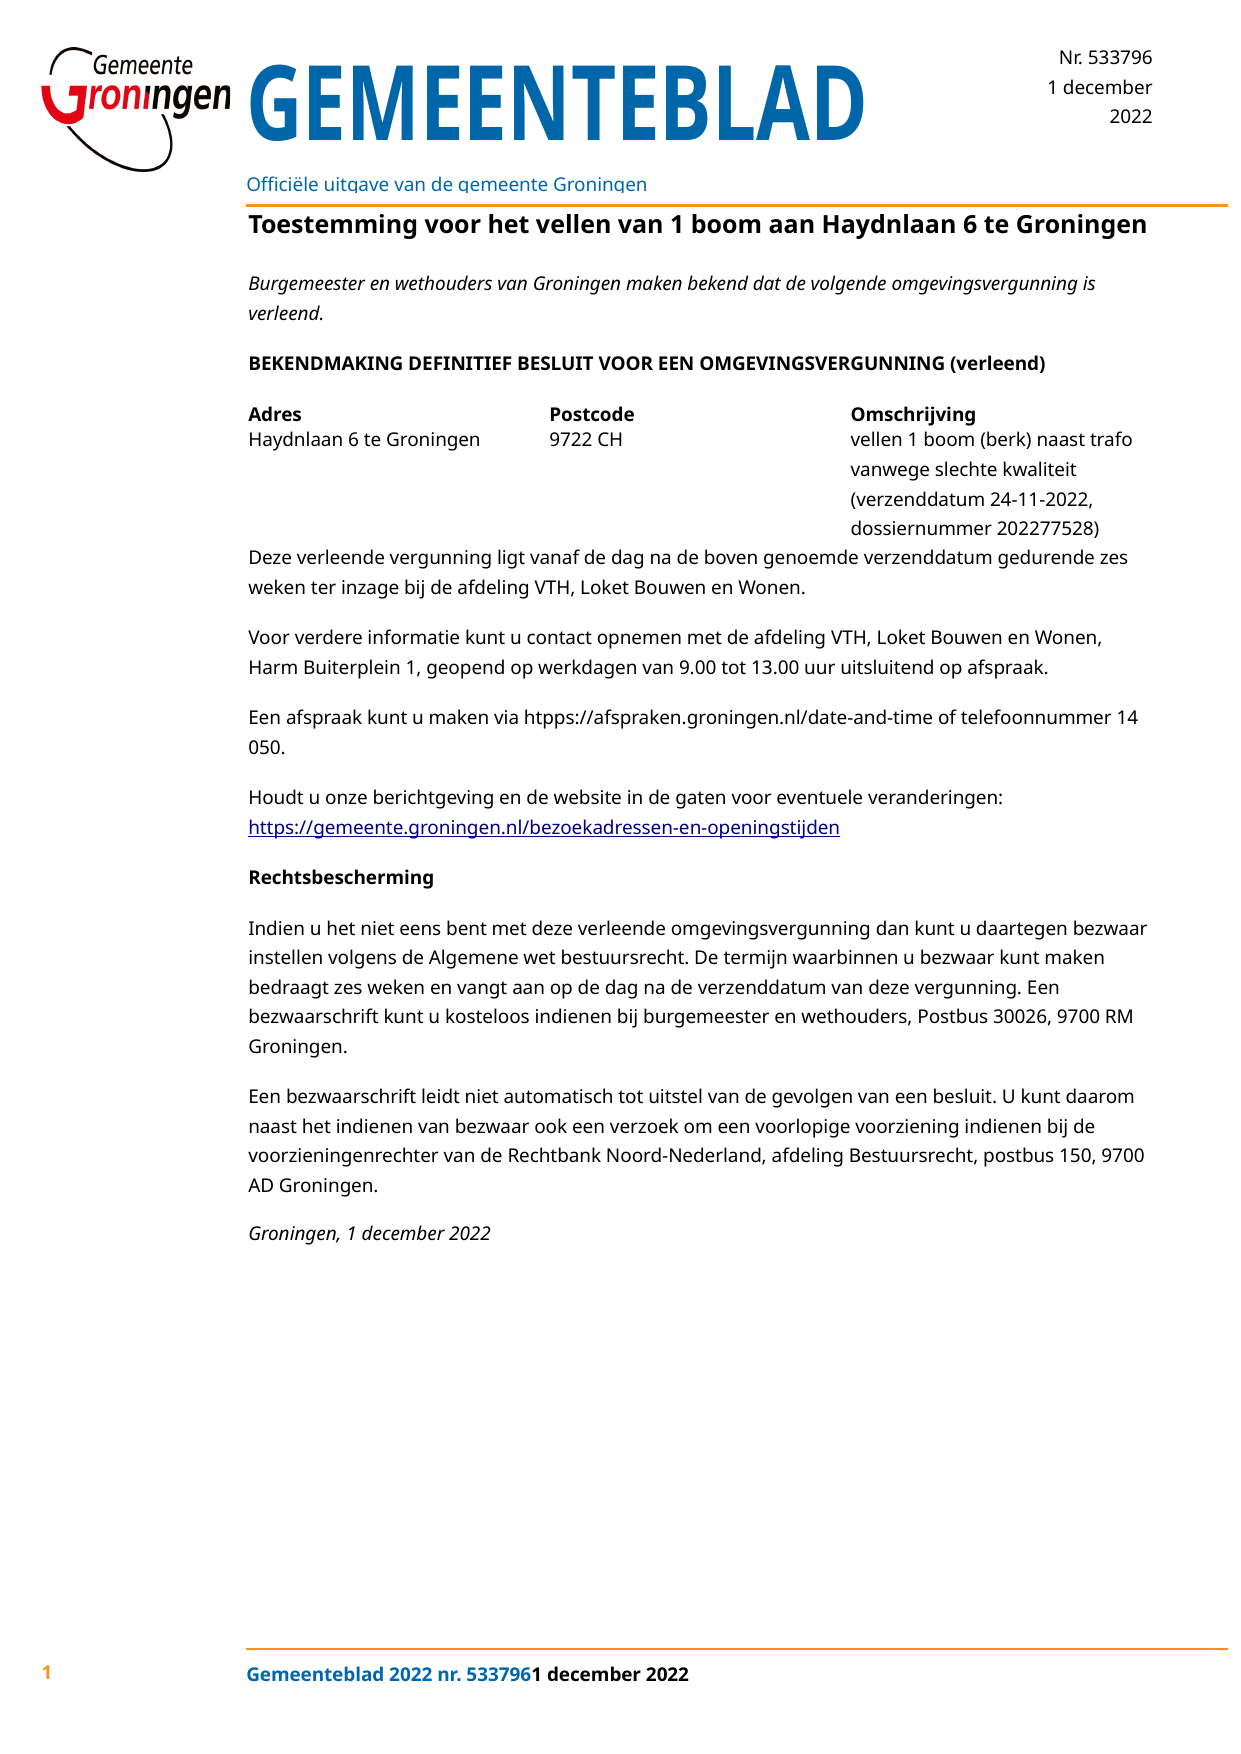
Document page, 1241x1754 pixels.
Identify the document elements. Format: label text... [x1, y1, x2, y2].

text Groningen, 1 december 2022 [248, 1220, 1152, 1246]
text Toestemming voor het vellen van 1 boom aan Haydnlaan 6 te Groningen [248, 207, 1152, 241]
table_cell vellen 1 boom (berk) naast trafo vanwege slechte kwaliteit (verzenddatum 24-11-2022, dossiernummer 202277528) [850, 427, 1152, 541]
text Indien u het niet eens bent met deze verleende omgevingsvergunning dan kunt u daartegen bezwaar instellen volgens de Algemene wet bestuursrecht. De termijn waarbinnen u bezwaar kunt maken bedraagt zes weken en vangt aan op de dag na de verzenddatum van deze vergunning. Een bezwaarschrift kunt u kosteloos indienen bij burgemeester en wethouders, Postbus 30026, 9700 RM Groningen. [248, 915, 1152, 1059]
text Burgemeester en wethouders van Groningen maken bekend dat de volgende omgevingsvergunning is verleend. [248, 270, 1152, 326]
picture [41, 47, 231, 172]
text Rechtsbescherming [248, 864, 1152, 890]
text Een bezwaarschrift leidt niet automatisch tot uitstel van de gevolgen van een besluit. U kunt daarom naast het indienen van bezwaar ook een verzoek om een voorlopige voorziening indienen bij de voorzieningenrechter van de Rechtbank Noord-Nederland, afdeling Bestuursrecht, postbus 150, 9700 AD Groningen. [248, 1083, 1152, 1198]
text Een afspraak kunt u maken via htpps://afspraken.groningen.nl/date-and-time of telefoonnummer 14 050. [248, 704, 1152, 759]
table_header Postcode [549, 401, 850, 427]
table_cell Haydnlaan 6 te Groningen [248, 427, 549, 541]
table_header Adres [248, 401, 549, 427]
text Houdt u onze berichtgeving en de website in de gaten voor eventuele veranderingen: https://gemeente.groningen.nl/bezoekadressen-en-openingstijden [248, 784, 1152, 839]
table_cell 9722 CH [549, 427, 850, 541]
text BEKENDMAKING DEFINITIEF BESLUIT VOOR EEN OMGEVINGSVERGUNNING (verleend) [248, 350, 1152, 376]
text Deze verleende vergunning ligt vanaf de dag na de boven genoemde verzenddatum gedurende zes weken ter inzage bij de afdeling VTH, Loket Bouwen en Wonen. [248, 544, 1152, 599]
table_header Omschrijving [850, 401, 1152, 427]
text Voor verdere informatie kunt u contact opnemen met de afdeling VTH, Loket Bouwen en Wonen, Harm Buiterplein 1, geopend op werkdagen van 9.00 tot 13.00 uur uitsluitend op afspraak. [248, 624, 1152, 679]
